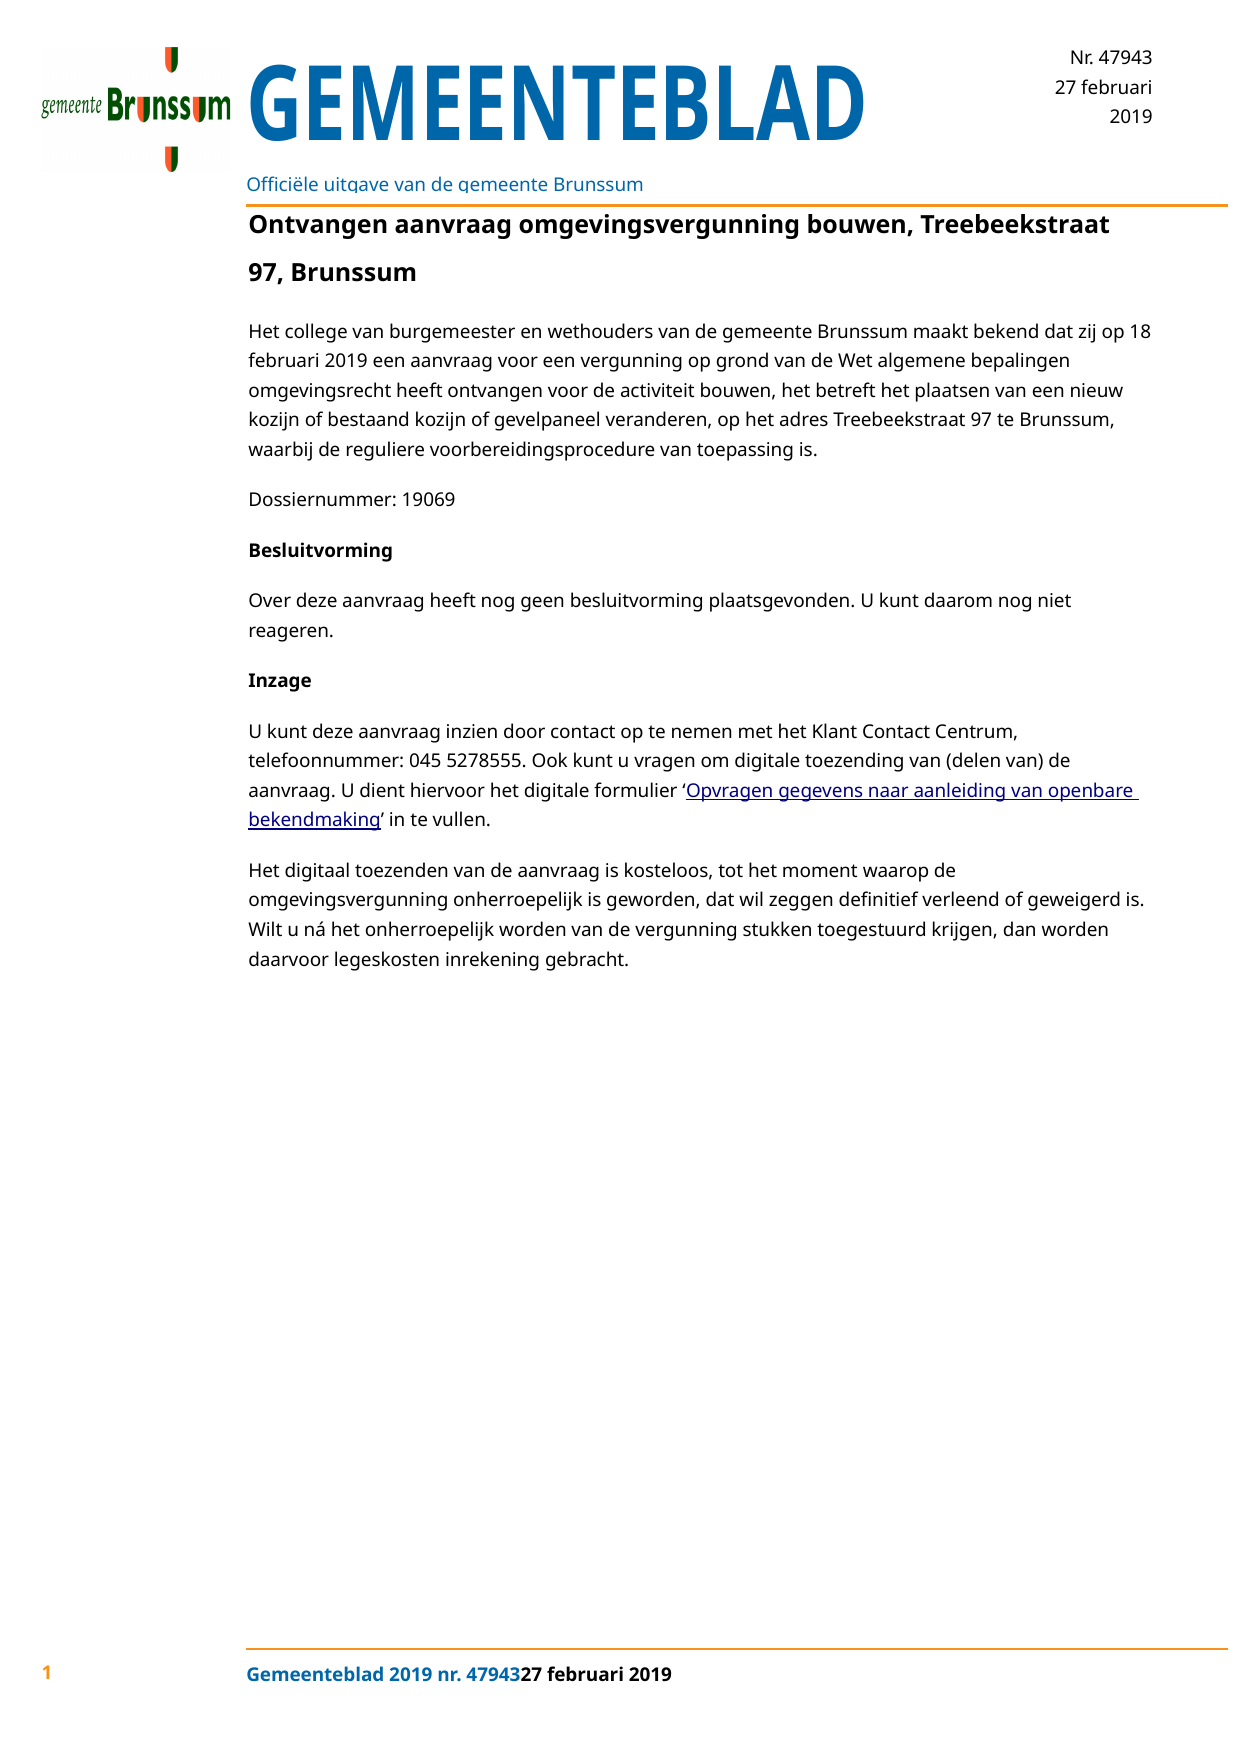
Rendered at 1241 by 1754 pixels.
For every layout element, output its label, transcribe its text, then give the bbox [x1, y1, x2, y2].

picture [41, 47, 231, 172]
text Ontvangen aanvraag omgevingsvergunning bouwen, Treebeekstraat 97, Brunssum [248, 207, 1152, 288]
text Besluitvorming [248, 537, 1152, 563]
text Over deze aanvraag heeft nog geen besluitvorming plaatsgevonden. U kunt daarom nog niet reageren. [248, 587, 1152, 643]
text Het digitaal toezenden van de aanvraag is kosteloos, tot het moment waarop de omgevingsvergunning onherroepelijk is geworden, dat wil zeggen definitief verleend of geweigerd is. Wilt u ná het onherroepelijk worden van de vergunning stukken toegestuurd krijgen, dan worden daarvoor legeskosten inrekening gebracht. [248, 857, 1152, 972]
text Dossiernummer: 19069 [248, 487, 1152, 512]
text U kunt deze aanvraag inzien door contact op te nemen met het Klant Contact Centrum, telefoonnummer: 045 5278555. Ook kunt u vragen om digitale toezending van (delen van) de aanvraag. U dient hiervoor het digitale formulier ‘Opvragen gegevens naar aanleiding van openbare bekendmaking’ in te vullen. [248, 718, 1152, 832]
text Inzage [248, 667, 1152, 693]
text Het college van burgemeester en wethouders van de gemeente Brunssum maakt bekend dat zij op 18 februari 2019 een aanvraag voor een vergunning op grond van de Wet algemene bepalingen omgevingsrecht heeft ontvangen voor de activiteit bouwen, het betreft het plaatsen van een nieuw kozijn of bestaand kozijn of gevelpaneel veranderen, op het adres Treebeekstraat 97 te Brunssum, waarbij de reguliere voorbereidingsprocedure van toepassing is. [248, 318, 1152, 462]
